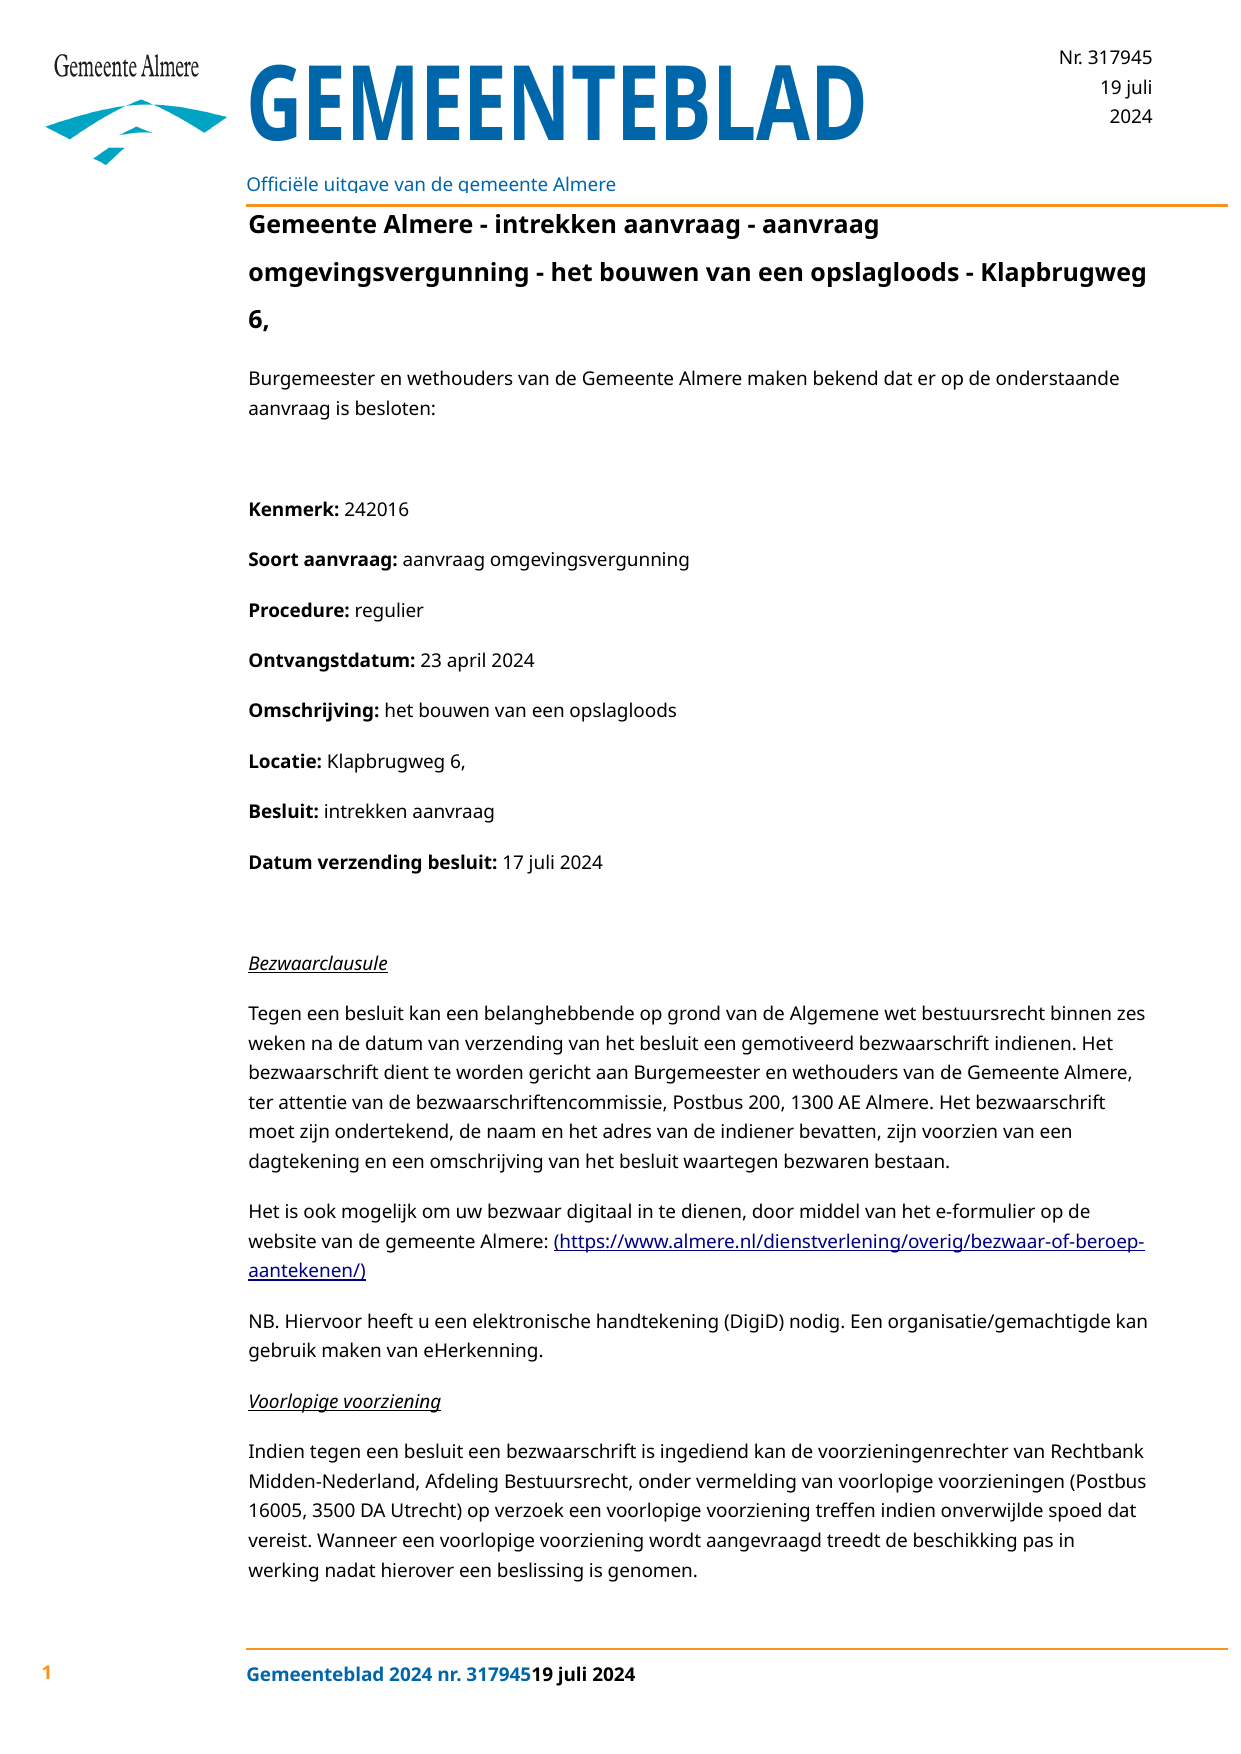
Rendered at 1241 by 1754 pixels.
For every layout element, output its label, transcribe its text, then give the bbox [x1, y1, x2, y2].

text Datum verzending besluit: 17 juli 2024 [248, 849, 1152, 874]
text Gemeente Almere - intrekken aanvraag - aanvraag omgevingsvergunning - het bouwen van een opslagloods - Klapbrugweg 6, [248, 207, 1152, 336]
text Omschrijving: het bouwen van een opslagloods [248, 698, 1152, 723]
text Besluit: intrekken aanvraag [248, 798, 1152, 824]
text Locatie: Klapbrugweg 6, [248, 748, 1152, 774]
text Burgemeester en wethouders van de Gemeente Almere maken bekend dat er op de onderstaande aanvraag is besloten: [248, 366, 1152, 421]
text Het is ook mogelijk om uw bezwaar digitaal in te dienen, door middel van het e-formulier op de website van de gemeente Almere: (https://www.almere.nl/dienstverlening/overig/bezwaar-of-beroep-aantekenen/) [248, 1198, 1152, 1283]
text Voorlopige voorziening [248, 1388, 1152, 1414]
text Ontvangstdatum: 23 april 2024 [248, 647, 1152, 673]
text NB. Hiervoor heeft u een elektronische handtekening (DigiD) nodig. Een organisatie/gemachtigde kan gebruik maken van eHerkenning. [248, 1308, 1152, 1363]
text Tegen een besluit kan een belanghebbende op grond van de Algemene wet bestuursrecht binnen zes weken na de datum van verzending van het besluit een gemotiveerd bezwaarschrift indienen. Het bezwaarschrift dient te worden gericht aan Burgemeester en wethouders van de Gemeente Almere, ter attentie van de bezwaarschriftencommissie, Postbus 200, 1300 AE Almere. Het bezwaarschrift moet zijn ondertekend, de naam en het adres van de indiener bevatten, zijn voorzien van een dagtekening en een omschrijving van het besluit waartegen bezwaren bestaan. [248, 1000, 1152, 1174]
text Procedure: regulier [248, 597, 1152, 622]
text Bezwaarclausule [248, 950, 1152, 975]
picture [41, 47, 231, 172]
text Kenmerk: 242016 [248, 496, 1152, 522]
text Indien tegen een besluit een bezwaarschrift is ingediend kan de voorzieningenrechter van Rechtbank Midden-Nederland, Afdeling Bestuursrecht, onder vermelding van voorlopige voorzieningen (Postbus 16005, 3500 DA Utrecht) op verzoek een voorlopige voorziening treffen indien onverwijlde spoed dat vereist. Wanneer een voorlopige voorziening wordt aangevraagd treedt de beschikking pas in werking nadat hierover een beslissing is genomen. [248, 1438, 1152, 1582]
text Soort aanvraag: aanvraag omgevingsvergunning [248, 546, 1152, 572]
